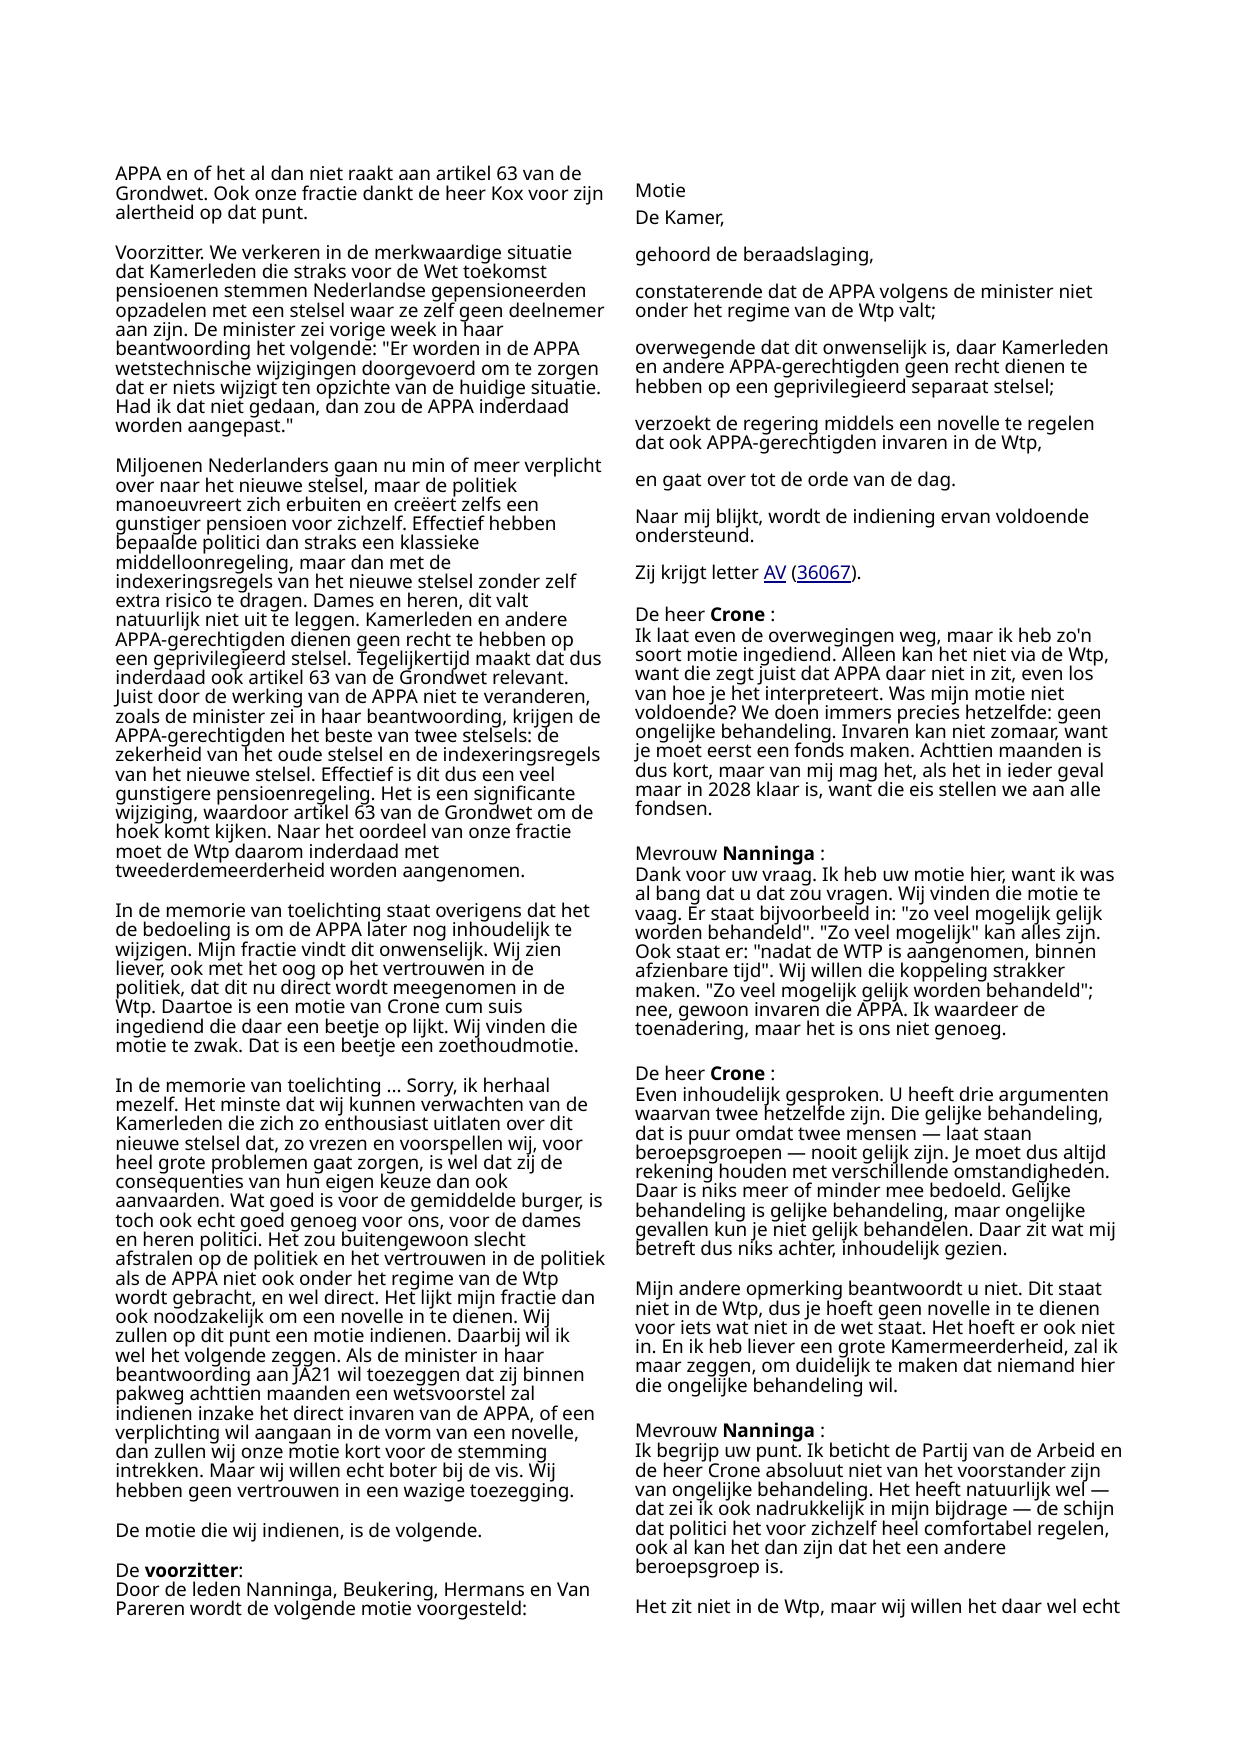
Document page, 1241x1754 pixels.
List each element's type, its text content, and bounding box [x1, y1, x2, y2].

text verzoekt de regering middels een novelle te regelen dat ook APPA-gerechtigden invaren in de Wtp, [635, 414, 1125, 453]
text Het zit niet in de Wtp, maar wij willen het daar wel echt [635, 1598, 1125, 1617]
text Even inhoudelijk gesproken. U heeft drie argumenten waarvan twee hetzelfde zijn. Die gelijke behandeling, dat is puur omdat twee mensen — laat staan beroepsgroepen — nooit gelijk zijn. Je moet dus altijd rekening houden met verschillende omstandigheden. Daar is niks meer of minder mee bedoeld. Gelijke behandeling is gelijke behandeling, maar ongelijke gevallen kun je niet gelijk behandelen. Daar zit wat mij betreft dus niks achter, inhoudelijk gezien. [635, 1086, 1125, 1259]
text De voorzitter: [115, 1562, 605, 1581]
text APPA en of het al dan niet raakt aan artikel 63 van de Grondwet. Ook onze fractie dankt de heer Kox voor zijn alertheid op dat punt. [115, 165, 605, 223]
text De heer Crone : [635, 601, 1125, 627]
text Mijn andere opmerking beantwoordt u niet. Dit staat niet in de Wtp, dus je hoeft geen novelle in te dienen voor iets wat niet in de wet staat. Het hoeft er ook niet in. En ik heb liever een grote Kamermeerderheid, zal ik maar zeggen, om duidelijk te maken dat niemand hier die ongelijke behandeling wil. [635, 1280, 1125, 1396]
text De Kamer, [635, 209, 1125, 228]
text Dank voor uw vraag. Ik heb uw motie hier, want ik was al bang dat u dat zou vragen. Wij vinden die motie te vaag. Er staat bijvoorbeeld in: "zo veel mogelijk gelijk worden behandeld". "Zo veel mogelijk" kan alles zijn. Ook staat er: "nadat de WTP is aangenomen, binnen afzienbare tijd". Wij willen die koppeling strakker maken. "Zo veel mogelijk gelijk worden behandeld"; nee, gewoon invaren die APPA. Ik waardeer de toenadering, maar het is ons niet genoeg. [635, 866, 1125, 1039]
text De motie die wij indienen, is de volgende. [115, 1522, 605, 1541]
text constaterende dat de APPA volgens de minister niet onder het regime van de Wtp valt; [635, 283, 1125, 321]
text Zij krijgt letter AV (36067). [635, 564, 1125, 583]
text overwegende dat dit onwenselijk is, daar Kamerleden en andere APPA-gerechtigden geen recht dienen te hebben op een geprivilegieerd separaat stelsel; [635, 339, 1125, 397]
text Mevrouw Nanninga : [635, 840, 1125, 866]
text Ik laat even de overwegingen weg, maar ik heb zo'n soort motie ingediend. Alleen kan het niet via de Wtp, want die zegt juist dat APPA daar niet in zit, even los van hoe je het interpreteert. Was mijn motie niet voldoende? We doen immers precies hetzelfde: geen ongelijke behandeling. Invaren kan niet zomaar, want je moet eerst een fonds maken. Achttien maanden is dus kort, maar van mij mag het, als het in ieder geval maar in 2028 klaar is, want die eis stellen we aan alle fondsen. [635, 627, 1125, 819]
text Voorzitter. We verkeren in de merkwaardige situatie dat Kamerleden die straks voor de Wet toekomst pensioenen stemmen Nederlandse gepensioneerden opzadelen met een stelsel waar ze zelf geen deelnemer aan zijn. De minister zei vorige week in haar beantwoording het volgende: "Er worden in de APPA wetstechnische wijzigingen doorgevoerd om te zorgen dat er niets wijzigt ten opzichte van de huidige situatie. Had ik dat niet gedaan, dan zou de APPA inderdaad worden aangepast." [115, 244, 605, 437]
text Ik begrijp uw punt. Ik beticht de Partij van de Arbeid en de heer Crone absoluut niet van het voorstander zijn van ongelijke behandeling. Het heeft natuurlijk wel — dat zei ik ook nadrukkelijk in mijn bijdrage — de schijn dat politici het voor zichzelf heel comfortabel regelen, ook al kan het dan zijn dat het een andere beroepsgroep is. [635, 1442, 1125, 1577]
text Door de leden Nanninga, Beukering, Hermans en Van Pareren wordt de volgende motie voorgesteld: [115, 1581, 605, 1619]
text gehoord de beraadslaging, [635, 246, 1125, 265]
text De heer Crone : [635, 1060, 1125, 1086]
text In de memorie van toelichting staat overigens dat het de bedoeling is om de APPA later nog inhoudelijk te wijzigen. Mijn fractie vindt dit onwenselijk. Wij zien liever, ook met het oog op het vertrouwen in de politiek, dat dit nu direct wordt meegenomen in de Wtp. Daartoe is een motie van Crone cum suis ingediend die daar een beetje op lijkt. Wij vinden die motie te zwak. Dat is een beetje een zoethoudmotie. [115, 902, 605, 1056]
text Motie [635, 177, 1125, 203]
text en gaat over tot de orde van de dag. [635, 471, 1125, 490]
text Mevrouw Nanninga : [635, 1417, 1125, 1442]
text In de memorie van toelichting ... Sorry, ik herhaal mezelf. Het minste dat wij kunnen verwachten van de Kamerleden die zich zo enthousiast uitlaten over dit nieuwe stelsel dat, zo vrezen en voorspellen wij, voor heel grote problemen gaat zorgen, is wel dat zij de consequenties van hun eigen keuze dan ook aanvaarden. Wat goed is voor de gemiddelde burger, is toch ook echt goed genoeg voor ons, voor de dames en heren politici. Het zou buitengewoon slecht afstralen op de politiek en het vertrouwen in de politiek als de APPA niet ook onder het regime van de Wtp wordt gebracht, en wel direct. Het lijkt mijn fractie dan ook noodzakelijk om een novelle in te dienen. Wij zullen op dit punt een motie indienen. Daarbij wil ik wel het volgende zeggen. Als de minister in haar beantwoording aan JA21 wil toezeggen dat zij binnen pakweg achttien maanden een wetsvoorstel zal indienen inzake het direct invaren van de APPA, of een verplichting wil aangaan in de vorm van een novelle, dan zullen wij onze motie kort voor de stemming intrekken. Maar wij willen echt boter bij de vis. Wij hebben geen vertrouwen in een wazige toezegging. [115, 1077, 605, 1501]
text Naar mij blijkt, wordt de indiening ervan voldoende ondersteund. [635, 508, 1125, 546]
text Miljoenen Nederlanders gaan nu min of meer verplicht over naar het nieuwe stelsel, maar de politiek manoeuvreert zich erbuiten en creëert zelfs een gunstiger pensioen voor zichzelf. Effectief hebben bepaalde politici dan straks een klassieke middelloonregeling, maar dan met de indexeringsregels van het nieuwe stelsel zonder zelf extra risico te dragen. Dames en heren, dit valt natuurlijk niet uit te leggen. Kamerleden en andere APPA-gerechtigden dienen geen recht te hebben op een geprivilegieerd stelsel. Tegelijkertijd maakt dat dus inderdaad ook artikel 63 van de Grondwet relevant. Juist door de werking van de APPA niet te veranderen, zoals de minister zei in haar beantwoording, krijgen de APPA-gerechtigden het beste van twee stelsels: de zekerheid van het oude stelsel en de indexeringsregels van het nieuwe stelsel. Effectief is dit dus een veel gunstigere pensioenregeling. Het is een significante wijziging, waardoor artikel 63 van de Grondwet om de hoek komt kijken. Naar het oordeel van onze fractie moet de Wtp daarom inderdaad met tweederdemeerderheid worden aangenomen. [115, 457, 605, 881]
